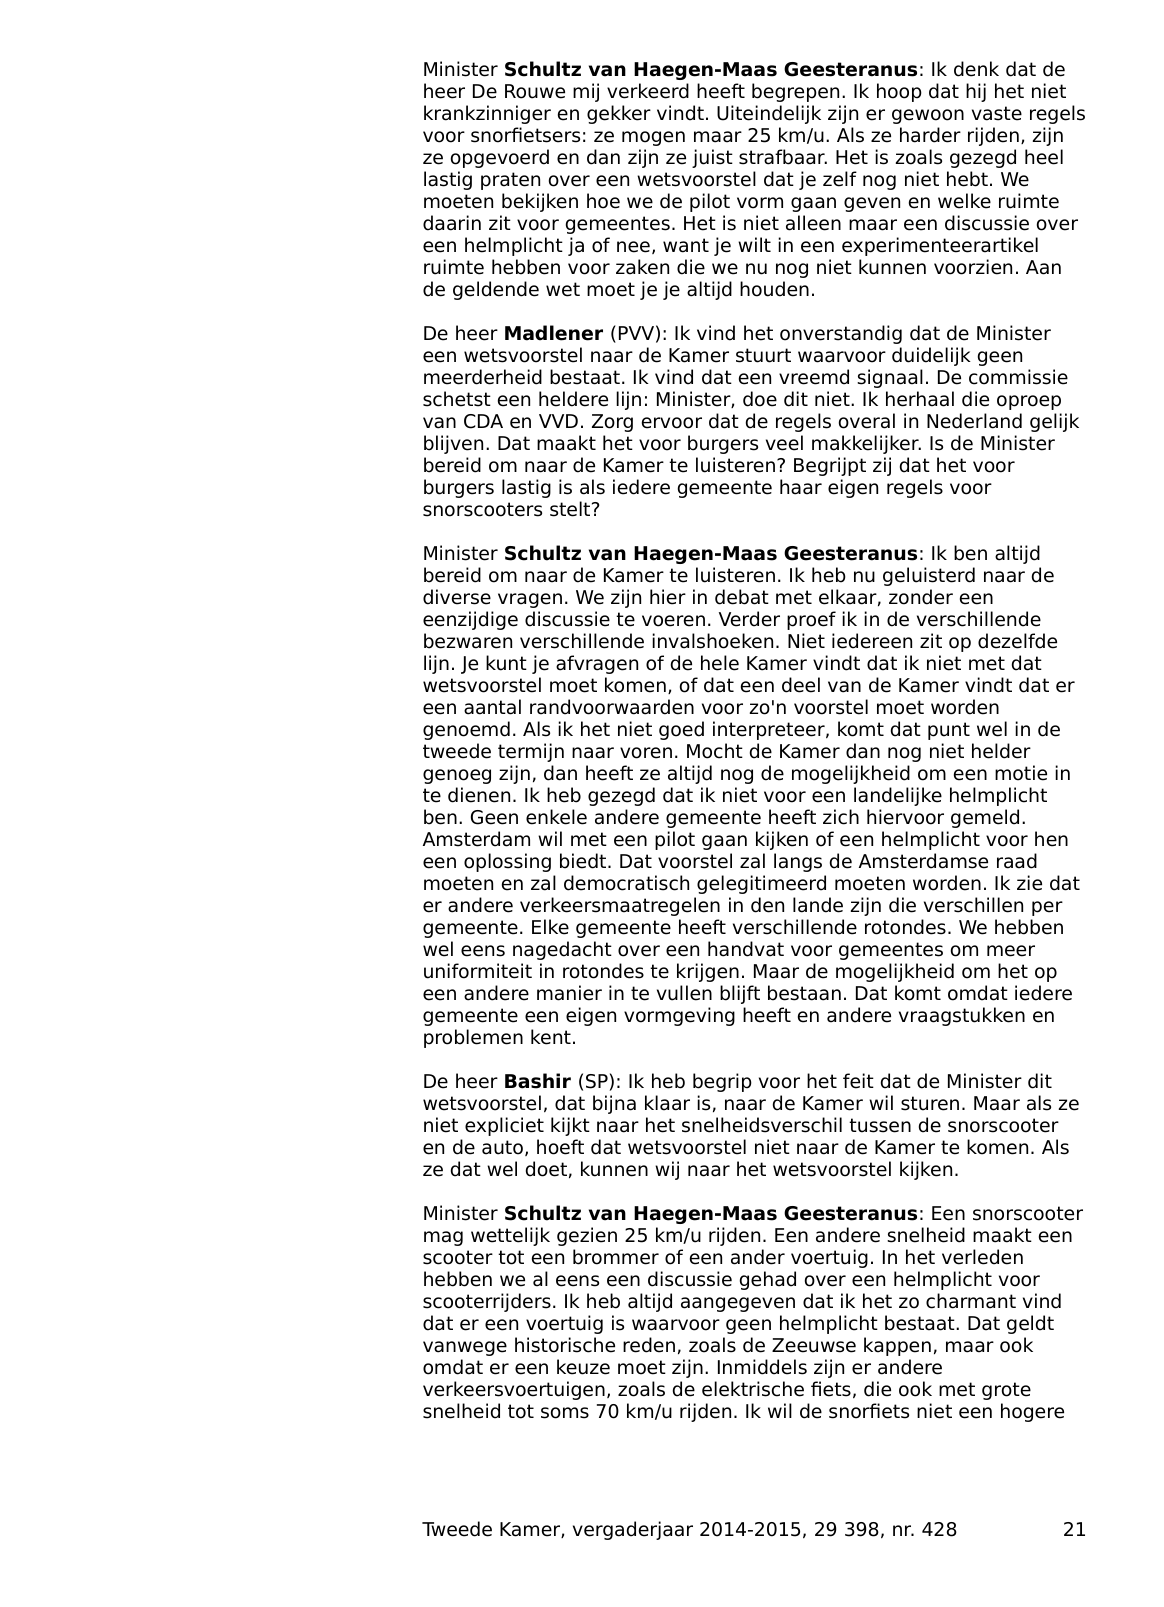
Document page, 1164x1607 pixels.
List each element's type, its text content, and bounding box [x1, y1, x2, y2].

text De heer Bashir (SP): Ik heb begrip voor het feit dat de Minister dit wetsvoorstel, dat bijna klaar is, naar de Kamer wil sturen. Maar als ze niet expliciet kijkt naar het snelheidsverschil tussen de snorscooter en de auto, hoeft dat wetsvoorstel niet naar de Kamer te komen. Als ze dat wel doet, kunnen wij naar het wetsvoorstel kijken. [422, 1071, 1087, 1181]
text Minister Schultz van Haegen-Maas Geesteranus: Ik denk dat de heer De Rouwe mij verkeerd heeft begrepen. Ik hoop dat hij het niet krankzinniger en gekker vindt. Uiteindelijk zijn er gewoon vaste regels voor snorfietsers: ze mogen maar 25 km/u. Als ze harder rijden, zijn ze opgevoerd en dan zijn ze juist strafbaar. Het is zoals gezegd heel lastig praten over een wetsvoorstel dat je zelf nog niet hebt. We moeten bekijken hoe we de pilot vorm gaan geven en welke ruimte daarin zit voor gemeentes. Het is niet alleen maar een discussie over een helmplicht ja of nee, want je wilt in een experimenteerartikel ruimte hebben voor zaken die we nu nog niet kunnen voorzien. Aan de geldende wet moet je je altijd houden. [422, 59, 1087, 301]
text Minister Schultz van Haegen-Maas Geesteranus: Een snorscooter mag wettelijk gezien 25 km/u rijden. Een andere snelheid maakt een scooter tot een brommer of een ander voertuig. In het verleden hebben we al eens een discussie gehad over een helmplicht voor scooterrijders. Ik heb altijd aangegeven dat ik het zo charmant vind dat er een voertuig is waarvoor geen helmplicht bestaat. Dat geldt vanwege historische reden, zoals de Zeeuwse kappen, maar ook omdat er een keuze moet zijn. Inmiddels zijn er andere verkeersvoertuigen, zoals de elektrische fiets, die ook met grote snelheid tot soms 70 km/u rijden. Ik wil de snorfiets niet een hogere [422, 1203, 1087, 1423]
text Minister Schultz van Haegen-Maas Geesteranus: Ik ben altijd bereid om naar de Kamer te luisteren. Ik heb nu geluisterd naar de diverse vragen. We zijn hier in debat met elkaar, zonder een eenzijdige discussie te voeren. Verder proef ik in de verschillende bezwaren verschillende invalshoeken. Niet iedereen zit op dezelfde lijn. Je kunt je afvragen of de hele Kamer vindt dat ik niet met dat wetsvoorstel moet komen, of dat een deel van de Kamer vindt dat er een aantal randvoorwaarden voor zo'n voorstel moet worden genoemd. Als ik het niet goed interpreteer, komt dat punt wel in de tweede termijn naar voren. Mocht de Kamer dan nog niet helder genoeg zijn, dan heeft ze altijd nog de mogelijkheid om een motie in te dienen. Ik heb gezegd dat ik niet voor een landelijke helmplicht ben. Geen enkele andere gemeente heeft zich hiervoor gemeld. Amsterdam wil met een pilot gaan kijken of een helmplicht voor hen een oplossing biedt. Dat voorstel zal langs de Amsterdamse raad moeten en zal democratisch gelegitimeerd moeten worden. Ik zie dat er andere verkeersmaatregelen in den lande zijn die verschillen per gemeente. Elke gemeente heeft verschillende rotondes. We hebben wel eens nagedacht over een handvat voor gemeentes om meer uniformiteit in rotondes te krijgen. Maar de mogelijkheid om het op een andere manier in te vullen blijft bestaan. Dat komt omdat iedere gemeente een eigen vormgeving heeft en andere vraagstukken en problemen kent. [422, 543, 1087, 1048]
text De heer Madlener (PVV): Ik vind het onverstandig dat de Minister een wetsvoorstel naar de Kamer stuurt waarvoor duidelijk geen meerderheid bestaat. Ik vind dat een vreemd signaal. De commissie schetst een heldere lijn: Minister, doe dit niet. Ik herhaal die oproep van CDA en VVD. Zorg ervoor dat de regels overal in Nederland gelijk blijven. Dat maakt het voor burgers veel makkelijker. Is de Minister bereid om naar de Kamer te luisteren? Begrijpt zij dat het voor burgers lastig is als iedere gemeente haar eigen regels voor snorscooters stelt? [422, 323, 1087, 521]
